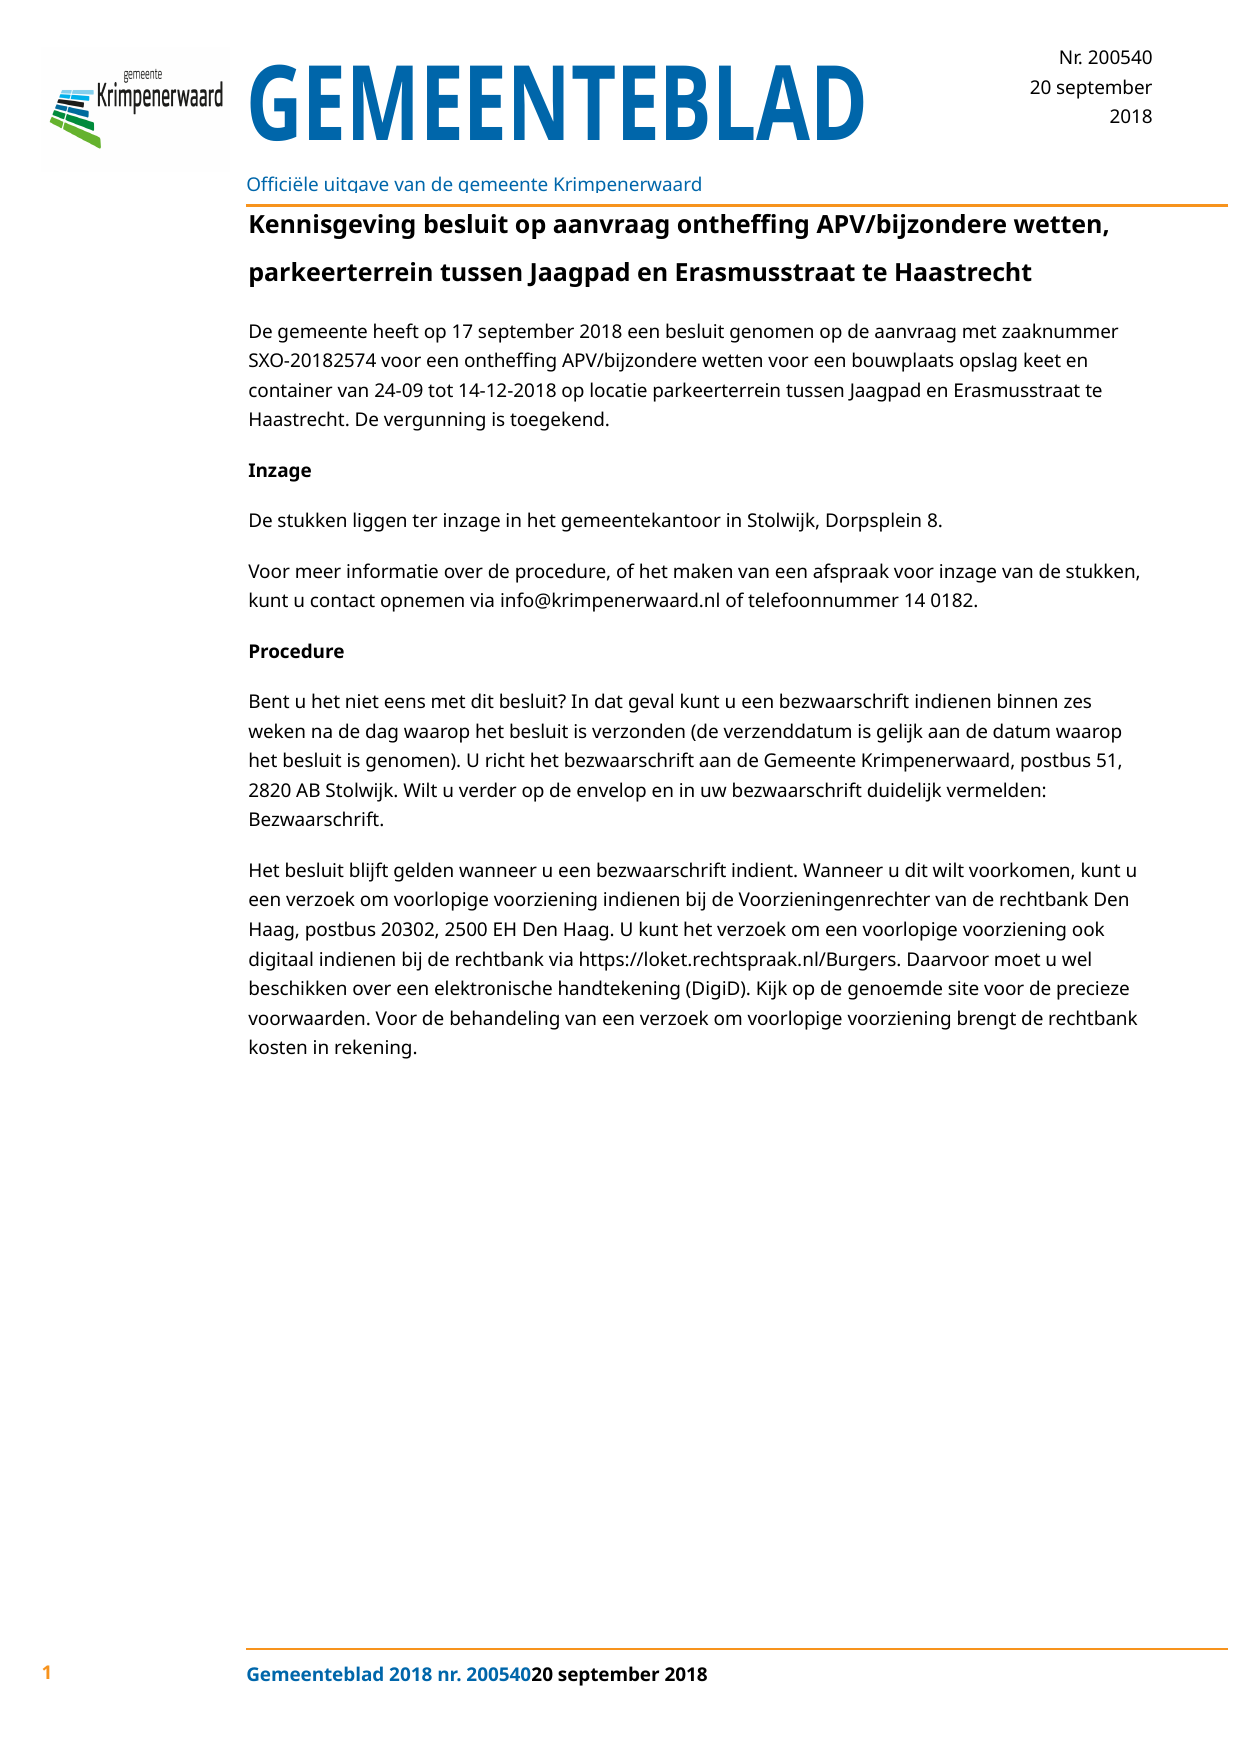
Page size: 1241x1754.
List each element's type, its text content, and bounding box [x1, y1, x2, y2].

text Procedure [248, 638, 1152, 664]
text De stukken liggen ter inzage in het gemeentekantoor in Stolwijk, Dorpsplein 8. [248, 507, 1152, 533]
text Inzage [248, 457, 1152, 483]
text Bent u het niet eens met dit besluit? In dat geval kunt u een bezwaarschrift indienen binnen zes weken na de dag waarop het besluit is verzonden (de verzenddatum is gelijk aan de datum waarop het besluit is genomen). U richt het bezwaarschrift aan de Gemeente Krimpenerwaard, postbus 51, 2820 AB Stolwijk. Wilt u verder op de envelop en in uw bezwaarschrift duidelijk vermelden: Bezwaarschrift. [248, 688, 1152, 832]
text Voor meer informatie over de procedure, of het maken van een afspraak voor inzage van de stukken, kunt u contact opnemen via info@krimpenerwaard.nl of telefoonnummer 14 0182. [248, 558, 1152, 613]
picture [41, 47, 231, 172]
text Het besluit blijft gelden wanneer u een bezwaarschrift indient. Wanneer u dit wilt voorkomen, kunt u een verzoek om voorlopige voorziening indienen bij de Voorzieningenrechter van de rechtbank Den Haag, postbus 20302, 2500 EH Den Haag. U kunt het verzoek om een voorlopige voorziening ook digitaal indienen bij de rechtbank via https://loket.rechtspraak.nl/Burgers. Daarvoor moet u wel beschikken over een elektronische handtekening (DigiD). Kijk op de genoemde site voor de precieze voorwaarden. Voor de behandeling van een verzoek om voorlopige voorziening brengt de rechtbank kosten in rekening. [248, 857, 1152, 1060]
text Kennisgeving besluit op aanvraag ontheffing APV/bijzondere wetten, parkeerterrein tussen Jaagpad en Erasmusstraat te Haastrecht [248, 207, 1152, 288]
text De gemeente heeft op 17 september 2018 een besluit genomen op de aanvraag met zaaknummer SXO-20182574 voor een ontheffing APV/bijzondere wetten voor een bouwplaats opslag keet en container van 24-09 tot 14-12-2018 op locatie parkeerterrein tussen Jaagpad en Erasmusstraat te Haastrecht. De vergunning is toegekend. [248, 318, 1152, 432]
